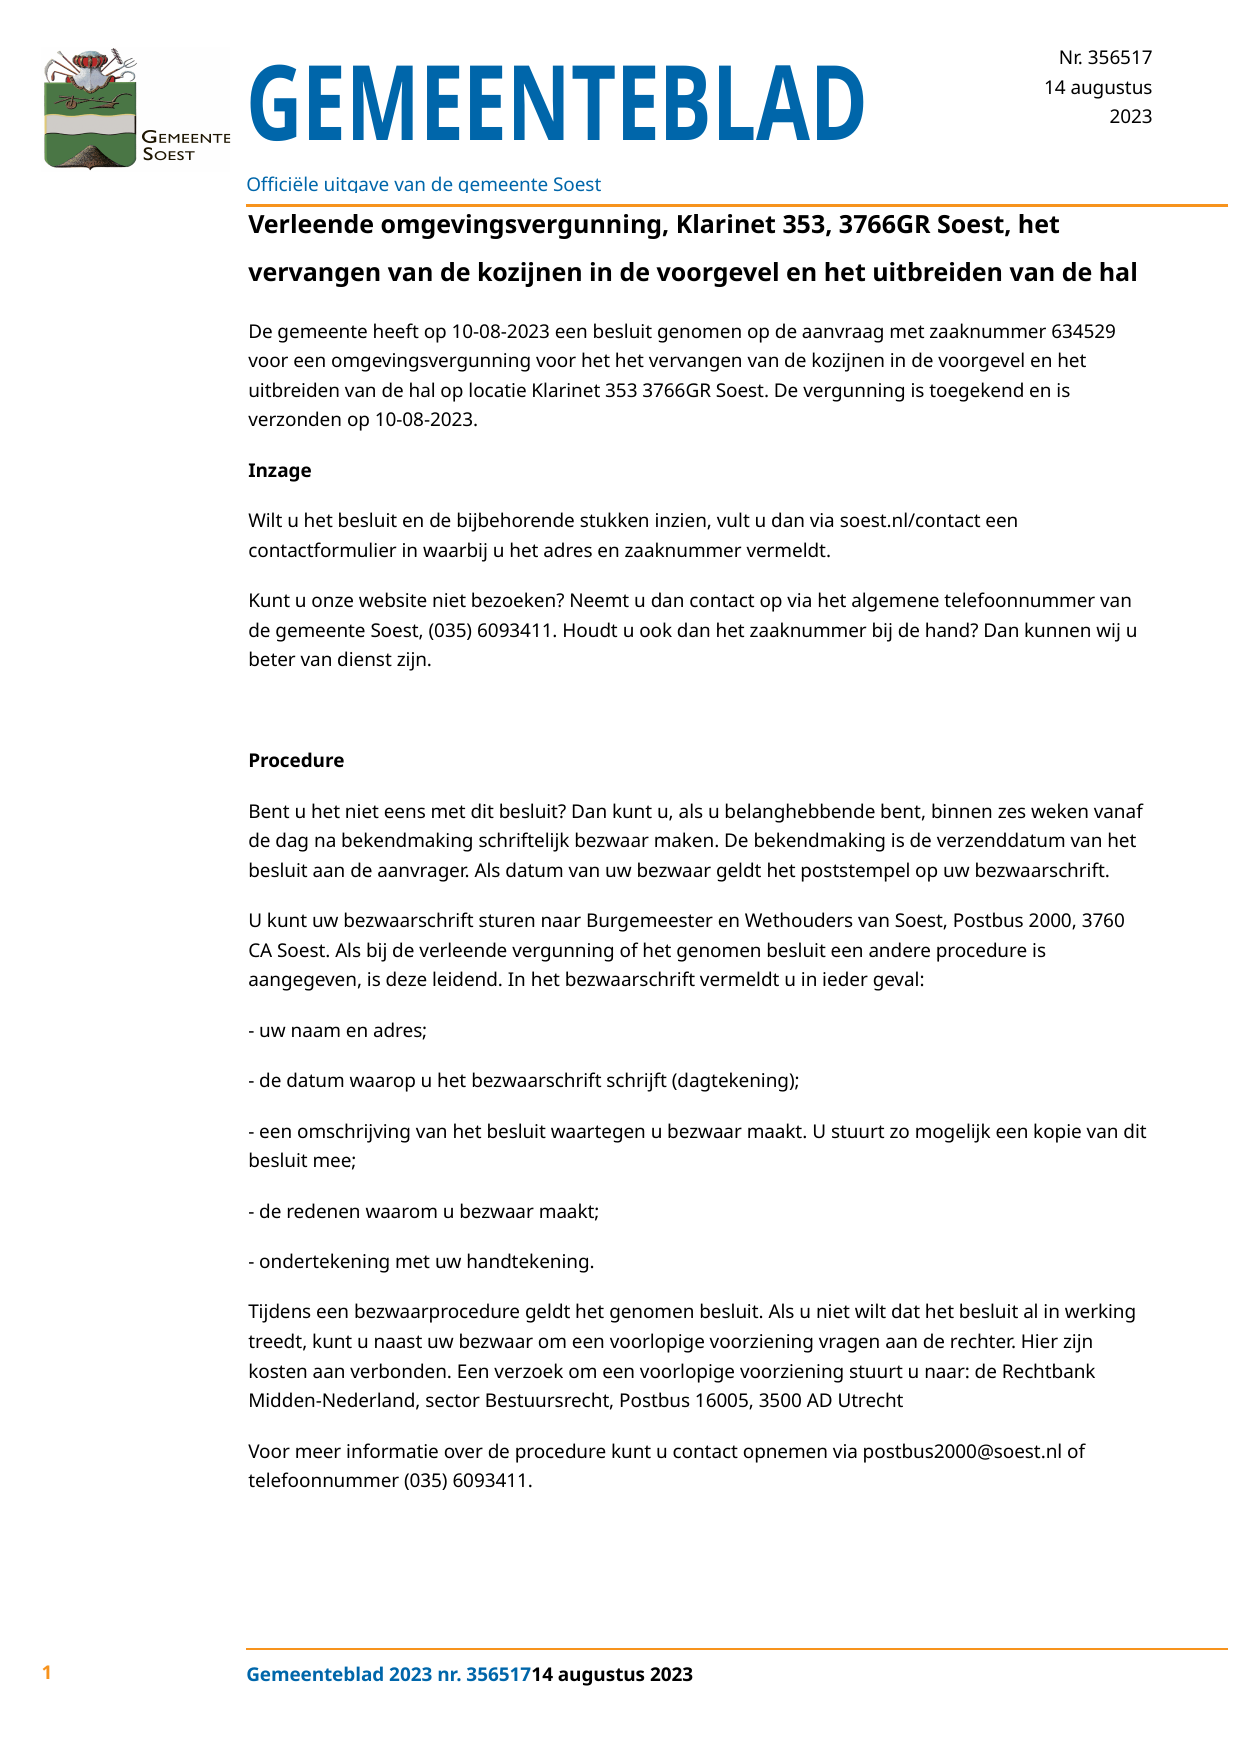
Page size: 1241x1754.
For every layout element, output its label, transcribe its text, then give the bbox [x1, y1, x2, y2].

text Wilt u het besluit en de bijbehorende stukken inzien, vult u dan via soest.nl/contact een contactformulier in waarbij u het adres en zaaknummer vermeldt. [248, 507, 1152, 563]
picture [41, 47, 231, 172]
text - de redenen waarom u bezwaar maakt; [248, 1198, 1152, 1224]
text Verleende omgevingsvergunning, Klarinet 353, 3766GR Soest, het vervangen van de kozijnen in de voorgevel en het uitbreiden van de hal [248, 207, 1152, 288]
text Kunt u onze website niet bezoeken? Neemt u dan contact op via het algemene telefoonnummer van de gemeente Soest, (035) 6093411. Houdt u ook dan het zaaknummer bij de hand? Dan kunnen wij u beter van dienst zijn. [248, 587, 1152, 672]
text Bent u het niet eens met dit besluit? Dan kunt u, als u belanghebbende bent, binnen zes weken vanaf de dag na bekendmaking schriftelijk bezwaar maken. De bekendmaking is de verzenddatum van het besluit aan de aanvrager. Als datum van uw bezwaar geldt het poststempel op uw bezwaarschrift. [248, 798, 1152, 883]
text - een omschrijving van het besluit waartegen u bezwaar maakt. U stuurt zo mogelijk een kopie van dit besluit mee; [248, 1118, 1152, 1173]
text - uw naam en adres; [248, 1017, 1152, 1043]
text - de datum waarop u het bezwaarschrift schrijft (dagtekening); [248, 1067, 1152, 1093]
text De gemeente heeft op 10-08-2023 een besluit genomen op de aanvraag met zaaknummer 634529 voor een omgevingsvergunning voor het het vervangen van de kozijnen in de voorgevel en het uitbreiden van de hal op locatie Klarinet 353 3766GR Soest. De vergunning is toegekend en is verzonden op 10-08-2023. [248, 318, 1152, 432]
text U kunt uw bezwaarschrift sturen naar Burgemeester en Wethouders van Soest, Postbus 2000, 3760 CA Soest. Als bij de verleende vergunning of het genomen besluit een andere procedure is aangegeven, is deze leidend. In het bezwaarschrift vermeldt u in ieder geval: [248, 907, 1152, 992]
text Voor meer informatie over de procedure kunt u contact opnemen via postbus2000@soest.nl of telefoonnummer (035) 6093411. [248, 1438, 1152, 1493]
text Procedure [248, 747, 1152, 773]
text - ondertekening met uw handtekening. [248, 1248, 1152, 1274]
text Tijdens een bezwaarprocedure geldt het genomen besluit. Als u niet wilt dat het besluit al in werking treedt, kunt u naast uw bezwaar om een voorlopige voorziening vragen aan de rechter. Hier zijn kosten aan verbonden. Een verzoek om een voorlopige voorziening stuurt u naar: de Rechtbank Midden-Nederland, sector Bestuursrecht, Postbus 16005, 3500 AD Utrecht [248, 1299, 1152, 1413]
text Inzage [248, 457, 1152, 483]
